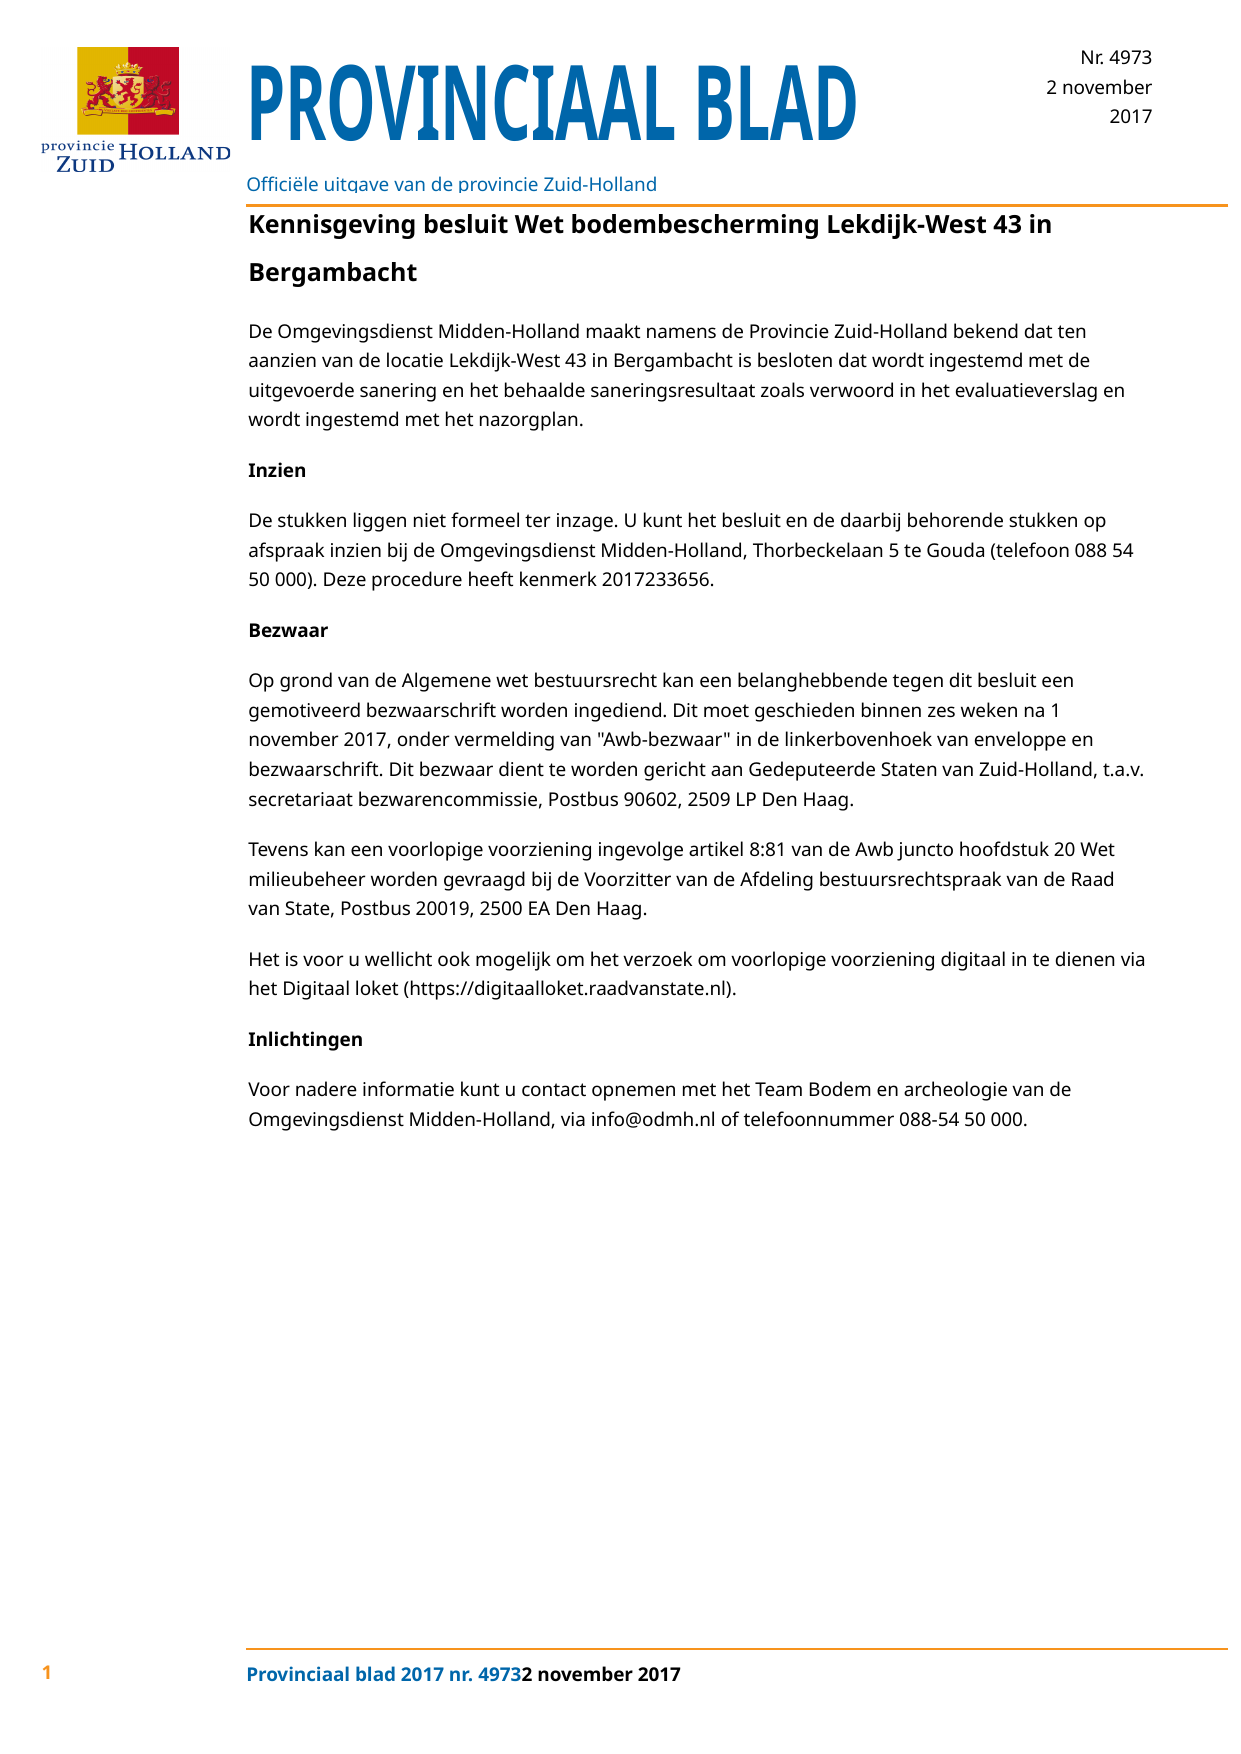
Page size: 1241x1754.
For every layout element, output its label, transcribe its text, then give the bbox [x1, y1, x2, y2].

text Kennisgeving besluit Wet bodembescherming Lekdijk-West 43 in Bergambacht [248, 207, 1152, 288]
text Het is voor u wellicht ook mogelijk om het verzoek om voorlopige voorziening digitaal in te dienen via het Digitaal loket (https://digitaalloket.raadvanstate.nl). [248, 946, 1152, 1001]
picture [41, 47, 231, 172]
text Bezwaar [248, 617, 1152, 643]
text De Omgevingsdienst Midden-Holland maakt namens de Provincie Zuid-Holland bekend dat ten aanzien van de locatie Lekdijk-West 43 in Bergambacht is besloten dat wordt ingestemd met de uitgevoerde sanering en het behaalde saneringsresultaat zoals verwoord in het evaluatieverslag en wordt ingestemd met het nazorgplan. [248, 318, 1152, 432]
text Tevens kan een voorlopige voorziening ingevolge artikel 8:81 van de Awb juncto hoofdstuk 20 Wet milieubeheer worden gevraagd bij de Voorzitter van de Afdeling bestuursrechtspraak van de Raad van State, Postbus 20019, 2500 EA Den Haag. [248, 836, 1152, 921]
text Inzien [248, 457, 1152, 483]
text De stukken liggen niet formeel ter inzage. U kunt het besluit en de daarbij behorende stukken op afspraak inzien bij de Omgevingsdienst Midden-Holland, Thorbeckelaan 5 te Gouda (telefoon 088 54 50 000). Deze procedure heeft kenmerk 2017233656. [248, 507, 1152, 592]
text Voor nadere informatie kunt u contact opnemen met het Team Bodem en archeologie van de Omgevingsdienst Midden-Holland, via info@odmh.nl of telefoonnummer 088-54 50 000. [248, 1076, 1152, 1132]
text Inlichtingen [248, 1026, 1152, 1052]
text Op grond van de Algemene wet bestuursrecht kan een belanghebbende tegen dit besluit een gemotiveerd bezwaarschrift worden ingediend. Dit moet geschieden binnen zes weken na 1 november 2017, onder vermelding van "Awb-bezwaar" in de linkerbovenhoek van enveloppe en bezwaarschrift. Dit bezwaar dient te worden gericht aan Gedeputeerde Staten van Zuid-Holland, t.a.v. secretariaat bezwarencommissie, Postbus 90602, 2509 LP Den Haag. [248, 667, 1152, 812]
